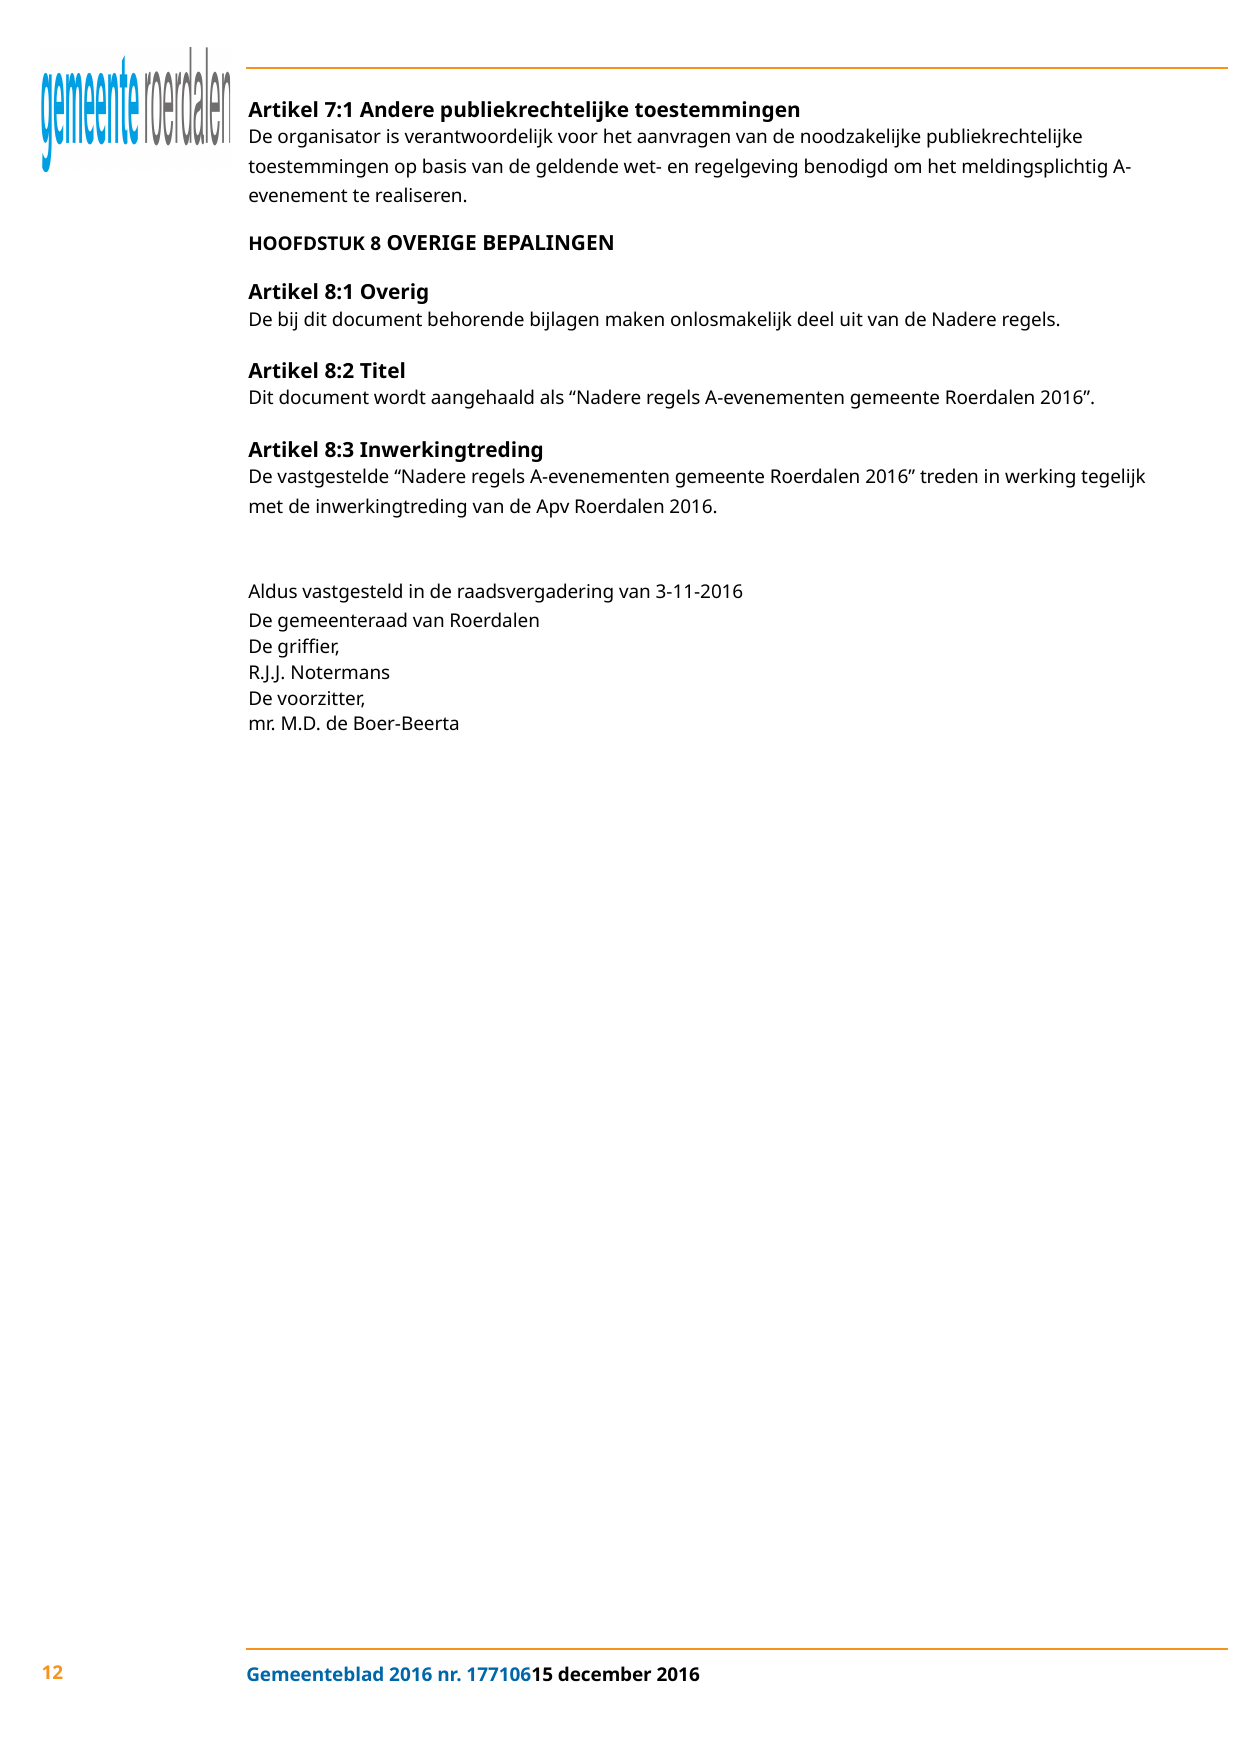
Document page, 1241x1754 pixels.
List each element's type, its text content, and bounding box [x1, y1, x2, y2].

text Artikel 8:3 Inwerkingtreding [248, 435, 1152, 463]
text HOOFDSTUK 8 OVERIGE BEPALINGEN [248, 228, 1152, 256]
picture [41, 47, 231, 172]
text Aldus vastgesteld in de raadsvergadering van 3-11-2016 [248, 578, 1152, 604]
text De griffier, [248, 633, 1152, 659]
text mr. M.D. de Boer-Beerta [248, 710, 1152, 736]
text De gemeenteraad van Roerdalen [248, 607, 1152, 633]
text Artikel 8:2 Titel [248, 356, 1152, 384]
text Artikel 8:1 Overig [248, 277, 1152, 306]
text De voorzitter, [248, 685, 1152, 710]
text De organisator is verantwoordelijk voor het aanvragen van de noodzakelijke publiekrechtelijke toestemmingen op basis van de geldende wet- en regelgeving benodigd om het meldingsplichtig A-evenement te realiseren. [248, 123, 1152, 208]
text Artikel 7:1 Andere publiekrechtelijke toestemmingen [248, 95, 1152, 123]
text De vastgestelde “Nadere regels A-evenementen gemeente Roerdalen 2016” treden in werking tegelijk met de inwerkingtreding van de Apv Roerdalen 2016. [248, 463, 1152, 519]
picture [41, 134, 48, 172]
text De bij dit document behorende bijlagen maken onlosmakelijk deel uit van de Nadere regels. [248, 306, 1152, 331]
text Dit document wordt aangehaald als “Nadere regels A-evenementen gemeente Roerdalen 2016”. [248, 384, 1152, 410]
text R.J.J. Notermans [248, 659, 1152, 685]
